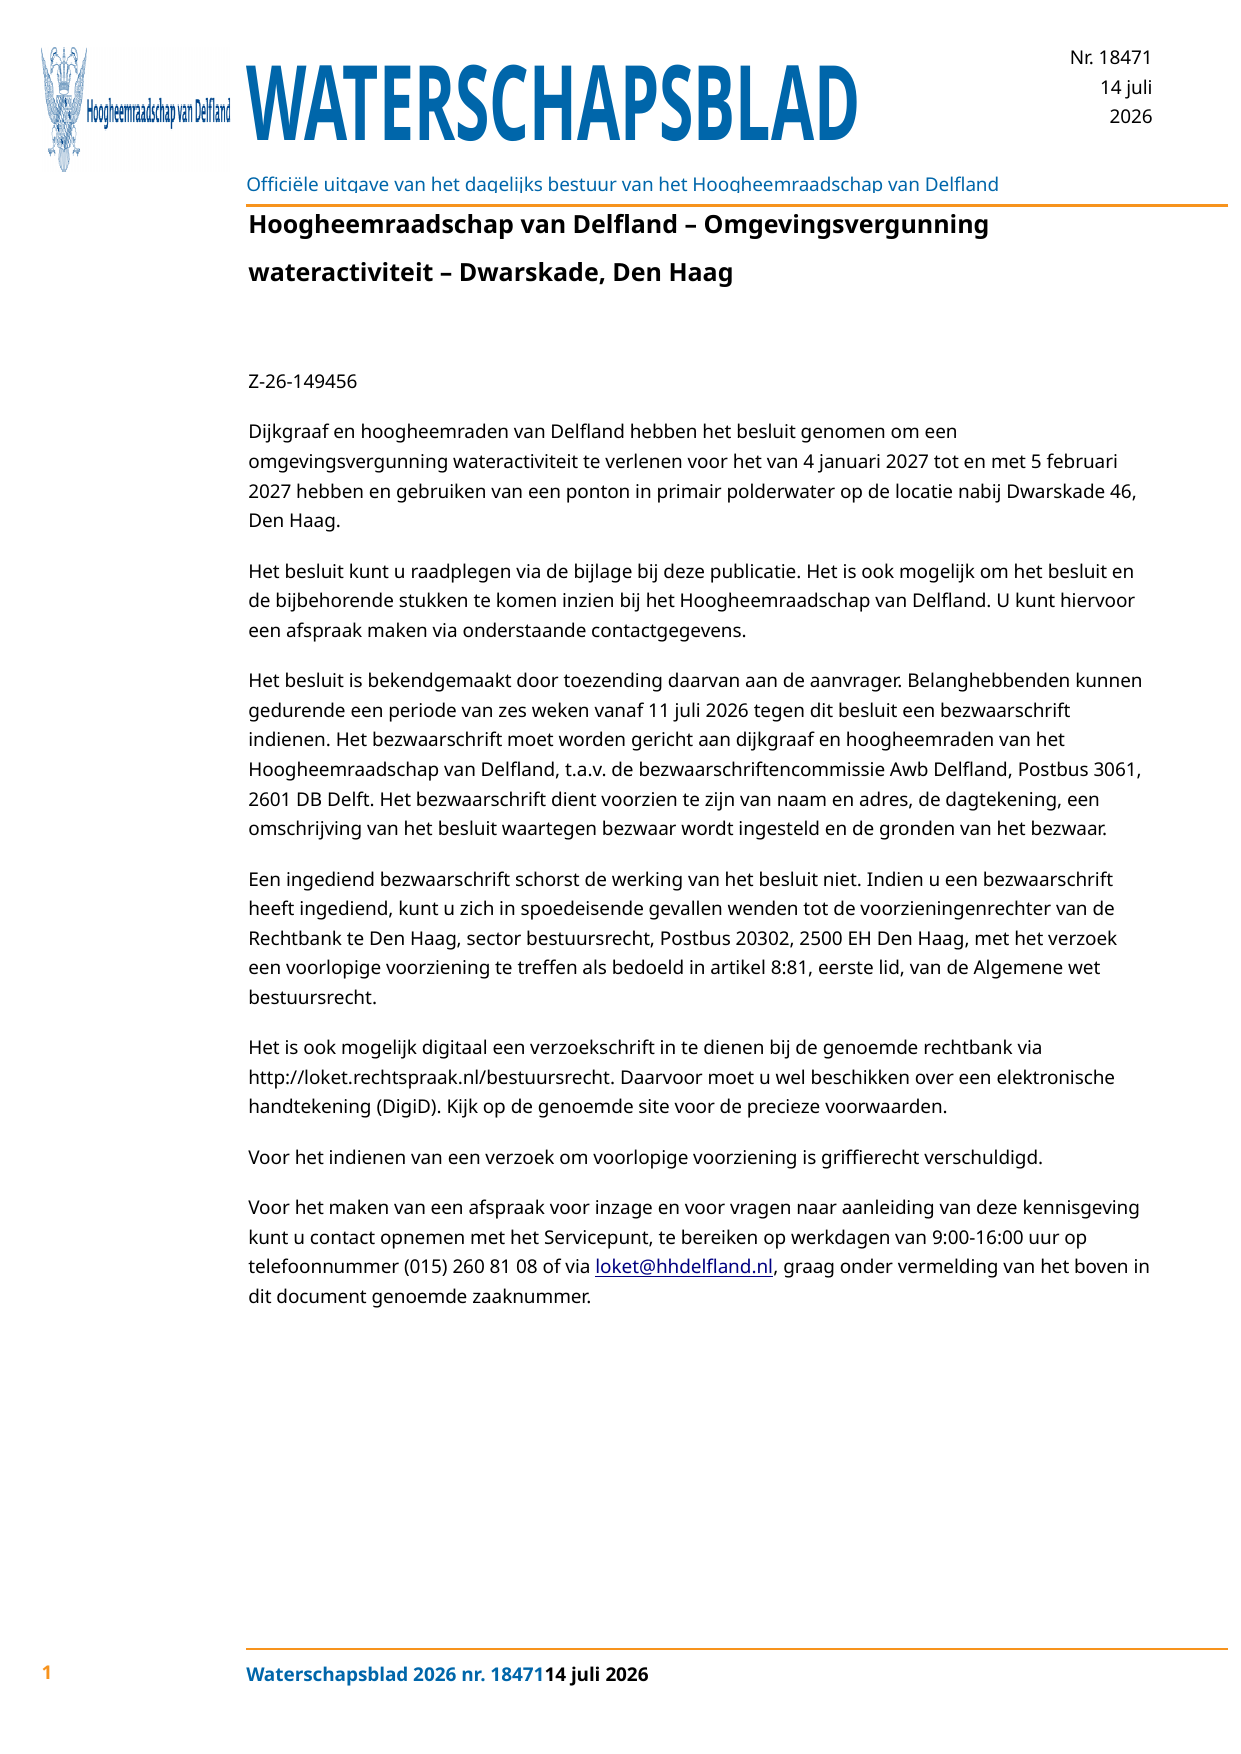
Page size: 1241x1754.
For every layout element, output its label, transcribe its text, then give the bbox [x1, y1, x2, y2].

text Het besluit is bekendgemaakt door toezending daarvan aan de aanvrager. Belanghebbenden kunnen gedurende een periode van zes weken vanaf 11 juli 2026 tegen dit besluit een bezwaarschrift indienen. Het bezwaarschrift moet worden gericht aan dijkgraaf en hoogheemraden van het Hoogheemraadschap van Delfland, t.a.v. de bezwaarschriftencommissie Awb Delfland, Postbus 3061, 2601 DB Delft. Het bezwaarschrift dient voorzien te zijn van naam en adres, de dagtekening, een omschrijving van het besluit waartegen bezwaar wordt ingesteld en de gronden van het bezwaar. [248, 667, 1152, 841]
text Voor het indienen van een verzoek om voorlopige voorziening is griffierecht verschuldigd. [248, 1144, 1152, 1170]
text Voor het maken van een afspraak voor inzage en voor vragen naar aanleiding van deze kennisgeving kunt u contact opnemen met het Servicepunt, te bereiken op werkdagen van 9:00-16:00 uur op telefoonnummer (015) 260 81 08 of via loket@hhdelfland.nl, graag onder vermelding van het boven in dit document genoemde zaaknummer. [248, 1194, 1152, 1309]
picture [41, 47, 231, 172]
text Hoogheemraadschap van Delfland – Omgevingsvergunning wateractiviteit – Dwarskade, Den Haag [248, 207, 1152, 288]
text Het besluit kunt u raadplegen via de bijlage bij deze publicatie. Het is ook mogelijk om het besluit en de bijbehorende stukken te komen inzien bij het Hoogheemraadschap van Delfland. U kunt hiervoor een afspraak maken via onderstaande contactgegevens. [248, 558, 1152, 643]
text Dijkgraaf en hoogheemraden van Delfland hebben het besluit genomen om een omgevingsvergunning wateractiviteit te verlenen voor het van 4 januari 2027 tot en met 5 februari 2027 hebben en gebruiken van een ponton in primair polderwater op de locatie nabij Dwarskade 46, Den Haag. [248, 419, 1152, 533]
text Het is ook mogelijk digitaal een verzoekschrift in te dienen bij de genoemde rechtbank via http://loket.rechtspraak.nl/bestuursrecht. Daarvoor moet u wel beschikken over een elektronische handtekening (DigiD). Kijk op de genoemde site voor de precieze voorwaarden. [248, 1034, 1152, 1119]
text Z-26-149456 [248, 368, 1152, 394]
text Een ingediend bezwaarschrift schorst de werking van het besluit niet. Indien u een bezwaarschrift heeft ingediend, kunt u zich in spoedeisende gevallen wenden tot de voorzieningenrechter van de Rechtbank te Den Haag, sector bestuursrecht, Postbus 20302, 2500 EH Den Haag, met het verzoek een voorlopige voorziening te treffen als bedoeld in artikel 8:81, eerste lid, van de Algemene wet bestuursrecht. [248, 866, 1152, 1010]
